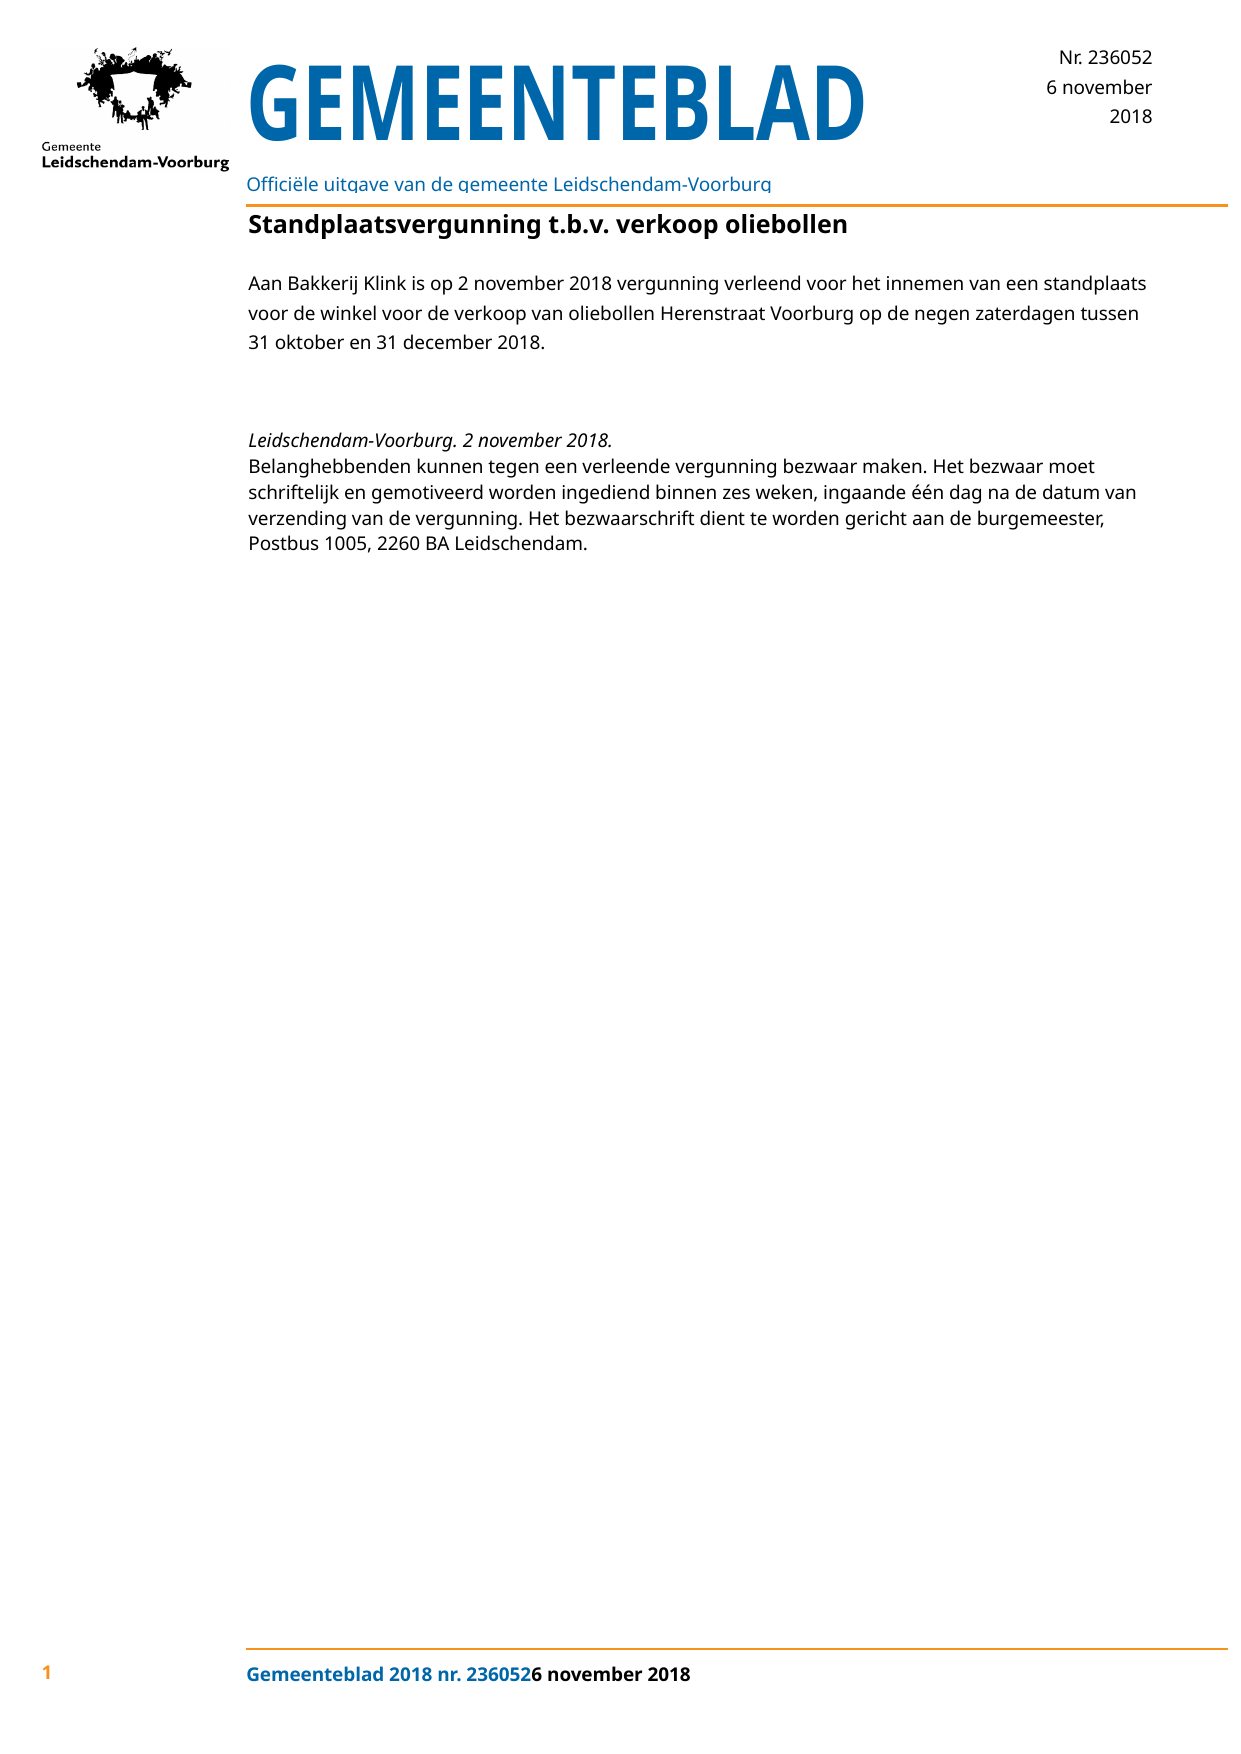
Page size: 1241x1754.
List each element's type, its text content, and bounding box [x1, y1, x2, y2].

text Aan Bakkerij Klink is op 2 november 2018 vergunning verleend voor het innemen van een standplaats voor de winkel voor de verkoop van oliebollen Herenstraat Voorburg op de negen zaterdagen tussen 31 oktober en 31 december 2018. [248, 270, 1152, 355]
text Belanghebbenden kunnen tegen een verleende vergunning bezwaar maken. Het bezwaar moet schriftelijk en gemotiveerd worden ingediend binnen zes weken, ingaande één dag na de datum van verzending van de vergunning. Het bezwaarschrift dient te worden gericht aan de burgemeester, Postbus 1005, 2260 BA Leidschendam. [248, 453, 1152, 556]
text Standplaatsvergunning t.b.v. verkoop oliebollen [248, 207, 1152, 241]
text Leidschendam-Voorburg. 2 november 2018. [248, 428, 1152, 453]
picture [41, 47, 231, 172]
